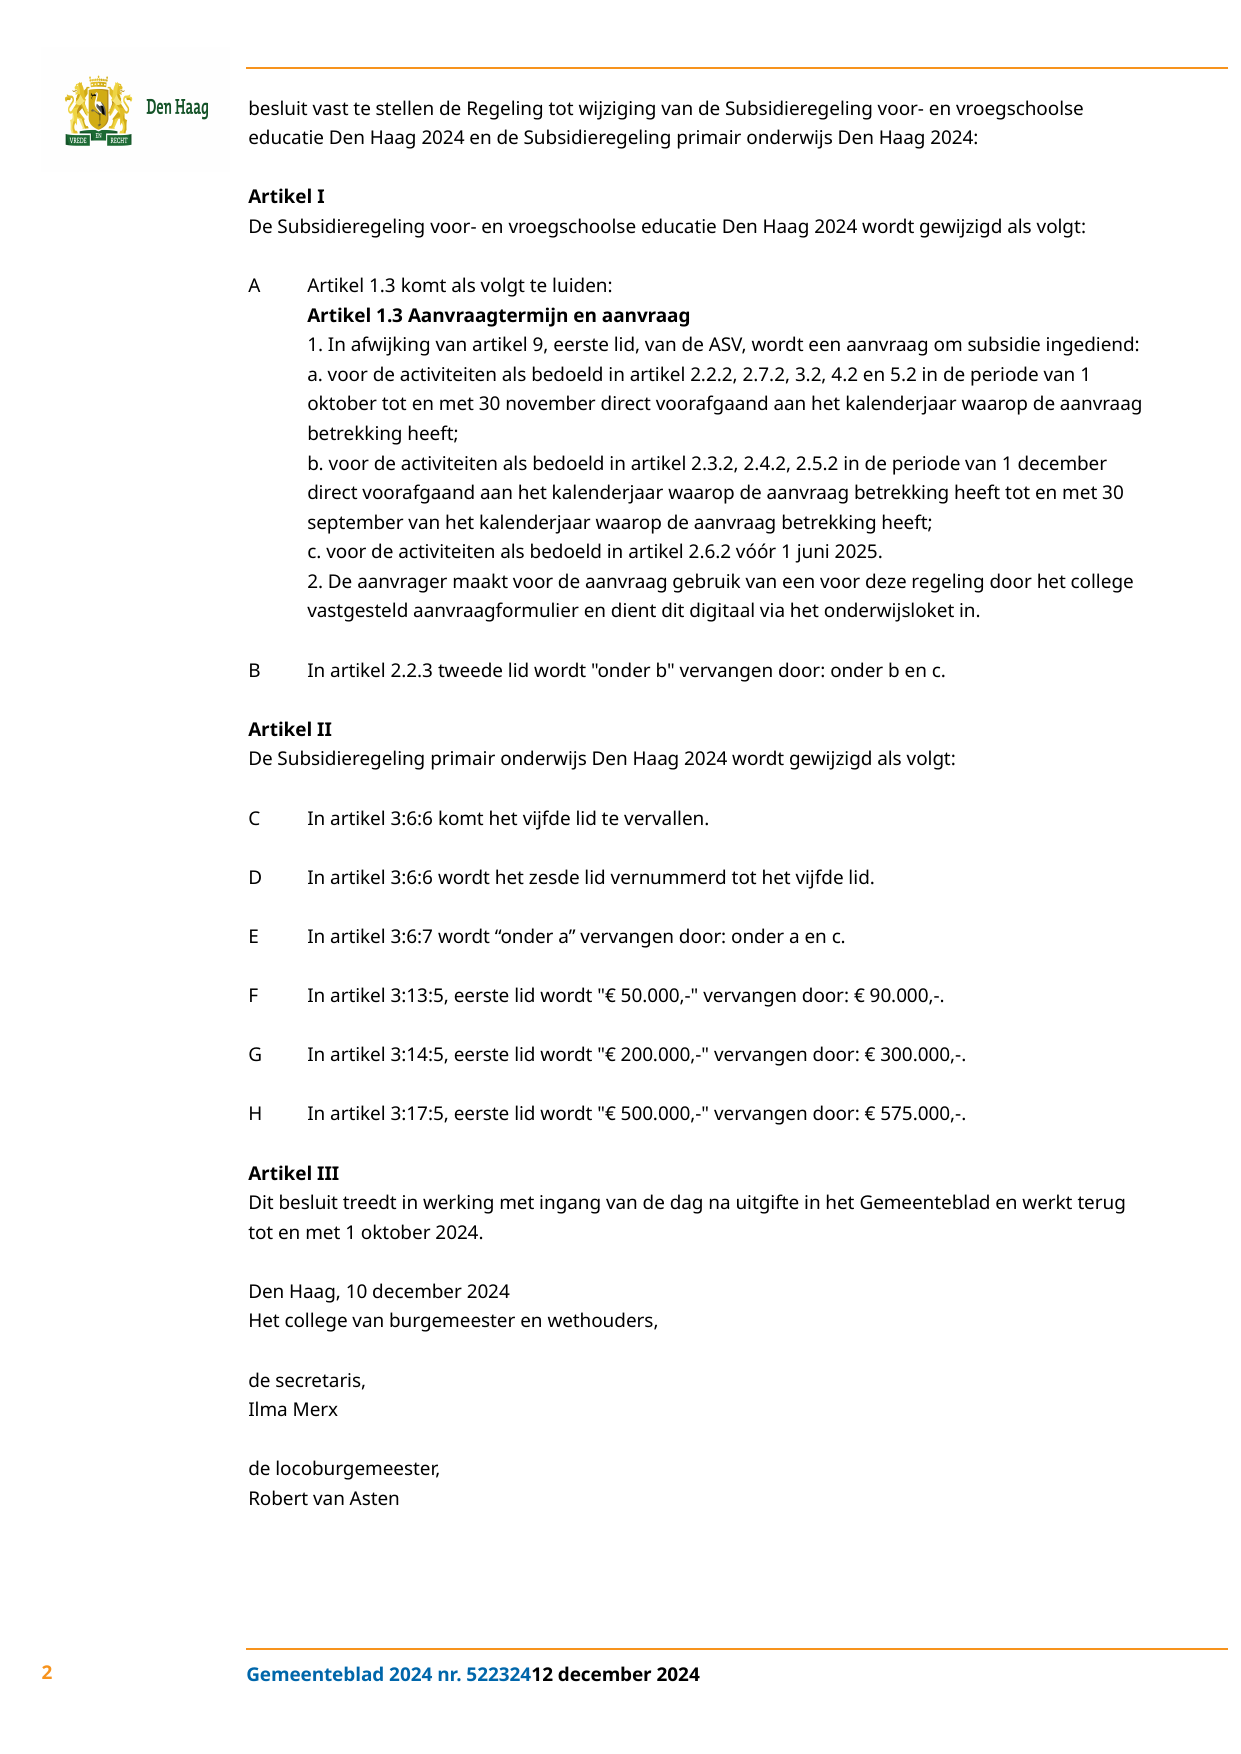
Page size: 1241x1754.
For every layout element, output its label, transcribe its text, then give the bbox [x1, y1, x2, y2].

list 1. In afwijking van artikel 9, eerste lid, van de ASV, wordt een aanvraag om subsidie ingediend: [248, 331, 1152, 357]
text Dit besluit treedt in werking met ingang van de dag na uitgifte in het Gemeenteblad en werkt terug tot en met 1 oktober 2024. [248, 1189, 1152, 1245]
text de locoburgemeester, [248, 1456, 1152, 1481]
list Artikel 1.3 komt als volgt te luiden: [248, 272, 1152, 298]
list a. voor de activiteiten als bedoeld in artikel 2.2.2, 2.7.2, 3.2, 4.2 en 5.2 in de periode van 1 oktober tot en met 30 november direct voorafgaand aan het kalenderjaar waarop de aanvraag betrekking heeft; [248, 361, 1152, 446]
text De Subsidieregeling voor- en vroegschoolse educatie Den Haag 2024 wordt gewijzigd als volgt: [248, 213, 1152, 239]
list b. voor de activiteiten als bedoeld in artikel 2.3.2, 2.4.2, 2.5.2 in de periode van 1 december direct voorafgaand aan het kalenderjaar waarop de aanvraag betrekking heeft tot en met 30 september van het kalenderjaar waarop de aanvraag betrekking heeft; [248, 450, 1152, 535]
list In artikel 2.2.3 tweede lid wordt "onder b" vervangen door: onder b en c. [248, 657, 1152, 683]
text De Subsidieregeling primair onderwijs Den Haag 2024 wordt gewijzigd als volgt: [248, 746, 1152, 771]
text Den Haag, 10 december 2024 [248, 1278, 1152, 1304]
list In artikel 3:14:5, eerste lid wordt "€ 200.000,-" vervangen door: € 300.000,-. [248, 1041, 1152, 1067]
text Het college van burgemeester en wethouders, [248, 1308, 1152, 1333]
list In artikel 3:6:6 wordt het zesde lid vernummerd tot het vijfde lid. [248, 864, 1152, 890]
text besluit vast te stellen de Regeling tot wijziging van de Subsidieregeling voor- en vroegschoolse educatie Den Haag 2024 en de Subsidieregeling primair onderwijs Den Haag 2024: [248, 95, 1152, 150]
list 2. De aanvrager maakt voor de aanvraag gebruik van een voor deze regeling door het college vastgesteld aanvraagformulier en dient dit digitaal via het onderwijsloket in. [248, 568, 1152, 623]
text Robert van Asten [248, 1485, 1152, 1511]
list Artikel 1.3 Aanvraagtermijn en aanvraag [248, 302, 1152, 328]
text Ilma Merx [248, 1396, 1152, 1422]
text Artikel I [248, 183, 1152, 209]
text de secretaris, [248, 1367, 1152, 1393]
picture [41, 47, 231, 172]
text Artikel III [248, 1160, 1152, 1186]
text Artikel II [248, 716, 1152, 742]
list In artikel 3:6:7 wordt “onder a” vervangen door: onder a en c. [248, 923, 1152, 949]
list In artikel 3:13:5, eerste lid wordt "€ 50.000,-" vervangen door: € 90.000,-. [248, 982, 1152, 1008]
list c. voor de activiteiten als bedoeld in artikel 2.6.2 vóór 1 juni 2025. [248, 538, 1152, 564]
list In artikel 3:6:6 komt het vijfde lid te vervallen. [248, 805, 1152, 831]
list In artikel 3:17:5, eerste lid wordt "€ 500.000,-" vervangen door: € 575.000,-. [248, 1101, 1152, 1126]
